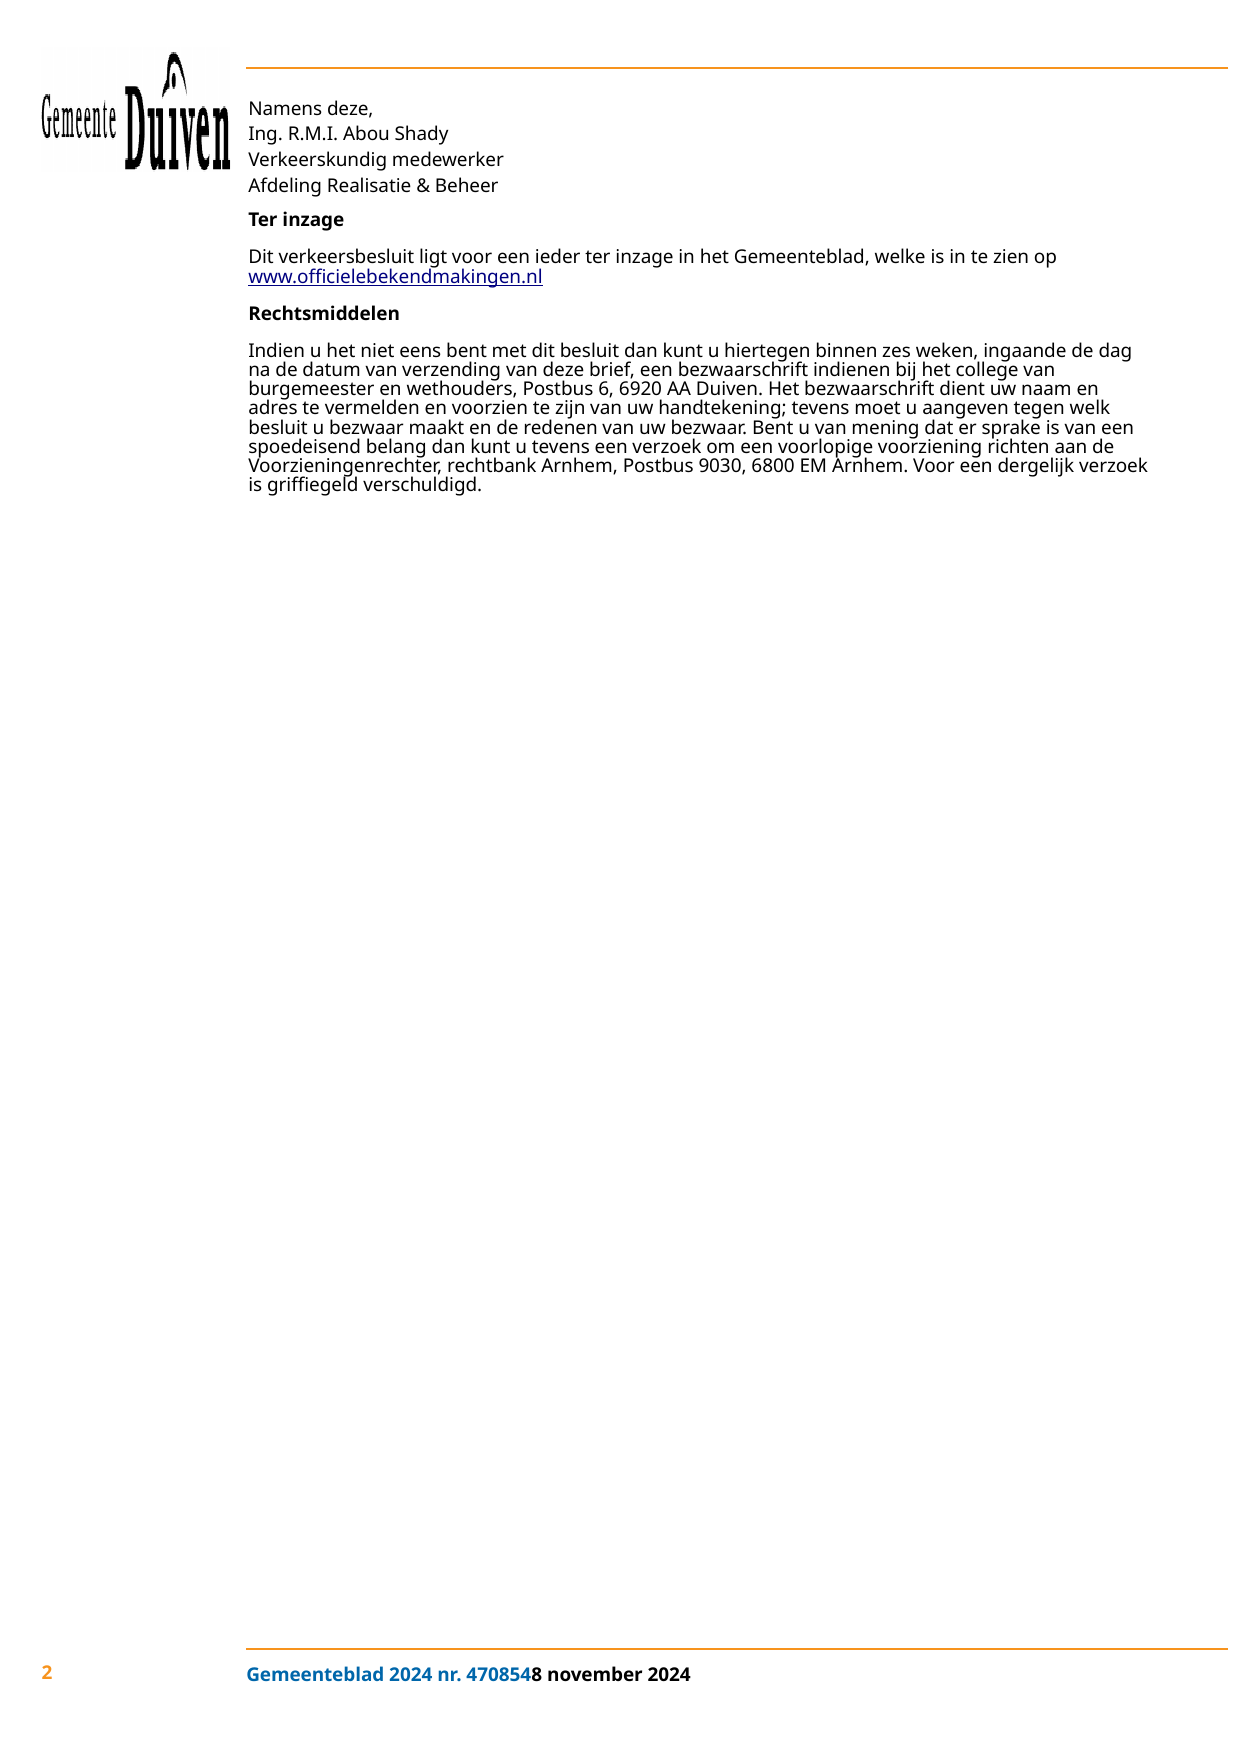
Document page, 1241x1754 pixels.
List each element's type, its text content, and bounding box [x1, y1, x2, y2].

text Namens deze, [248, 95, 1152, 121]
text Dit verkeersbesluit ligt voor een ieder ter inzage in het Gemeenteblad, welke is in te zien op www.officielebekendmakingen.nl [248, 248, 1152, 287]
text Indien u het niet eens bent met dit besluit dan kunt u hiertegen binnen zes weken, ingaande de dag na de datum van verzending van deze brief, een bezwaarschrift indienen bij het college van burgemeester en wethouders, Postbus 6, 6920 AA Duiven. Het bezwaarschrift dient uw naam en adres te vermelden en voorzien te zijn van uw handtekening; tevens moet u aangeven tegen welk besluit u bezwaar maakt en de redenen van uw bezwaar. Bent u van mening dat er sprake is van een spoedeisend belang dan kunt u tevens een verzoek om een voorlopige voorziening richten aan de Voorzieningenrechter, rechtbank Arnhem, Postbus 9030, 6800 EM Arnhem. Voor een dergelijk verzoek is griffiegeld verschuldigd. [248, 342, 1152, 496]
text Ing. R.M.I. Abou Shady [248, 121, 1152, 146]
text Rechtsmiddelen [248, 304, 1152, 324]
picture [41, 47, 231, 172]
text Ter inzage [248, 211, 1152, 231]
text Verkeerskundig medewerker [248, 146, 1152, 172]
text Afdeling Realisatie & Beheer [248, 172, 1152, 198]
